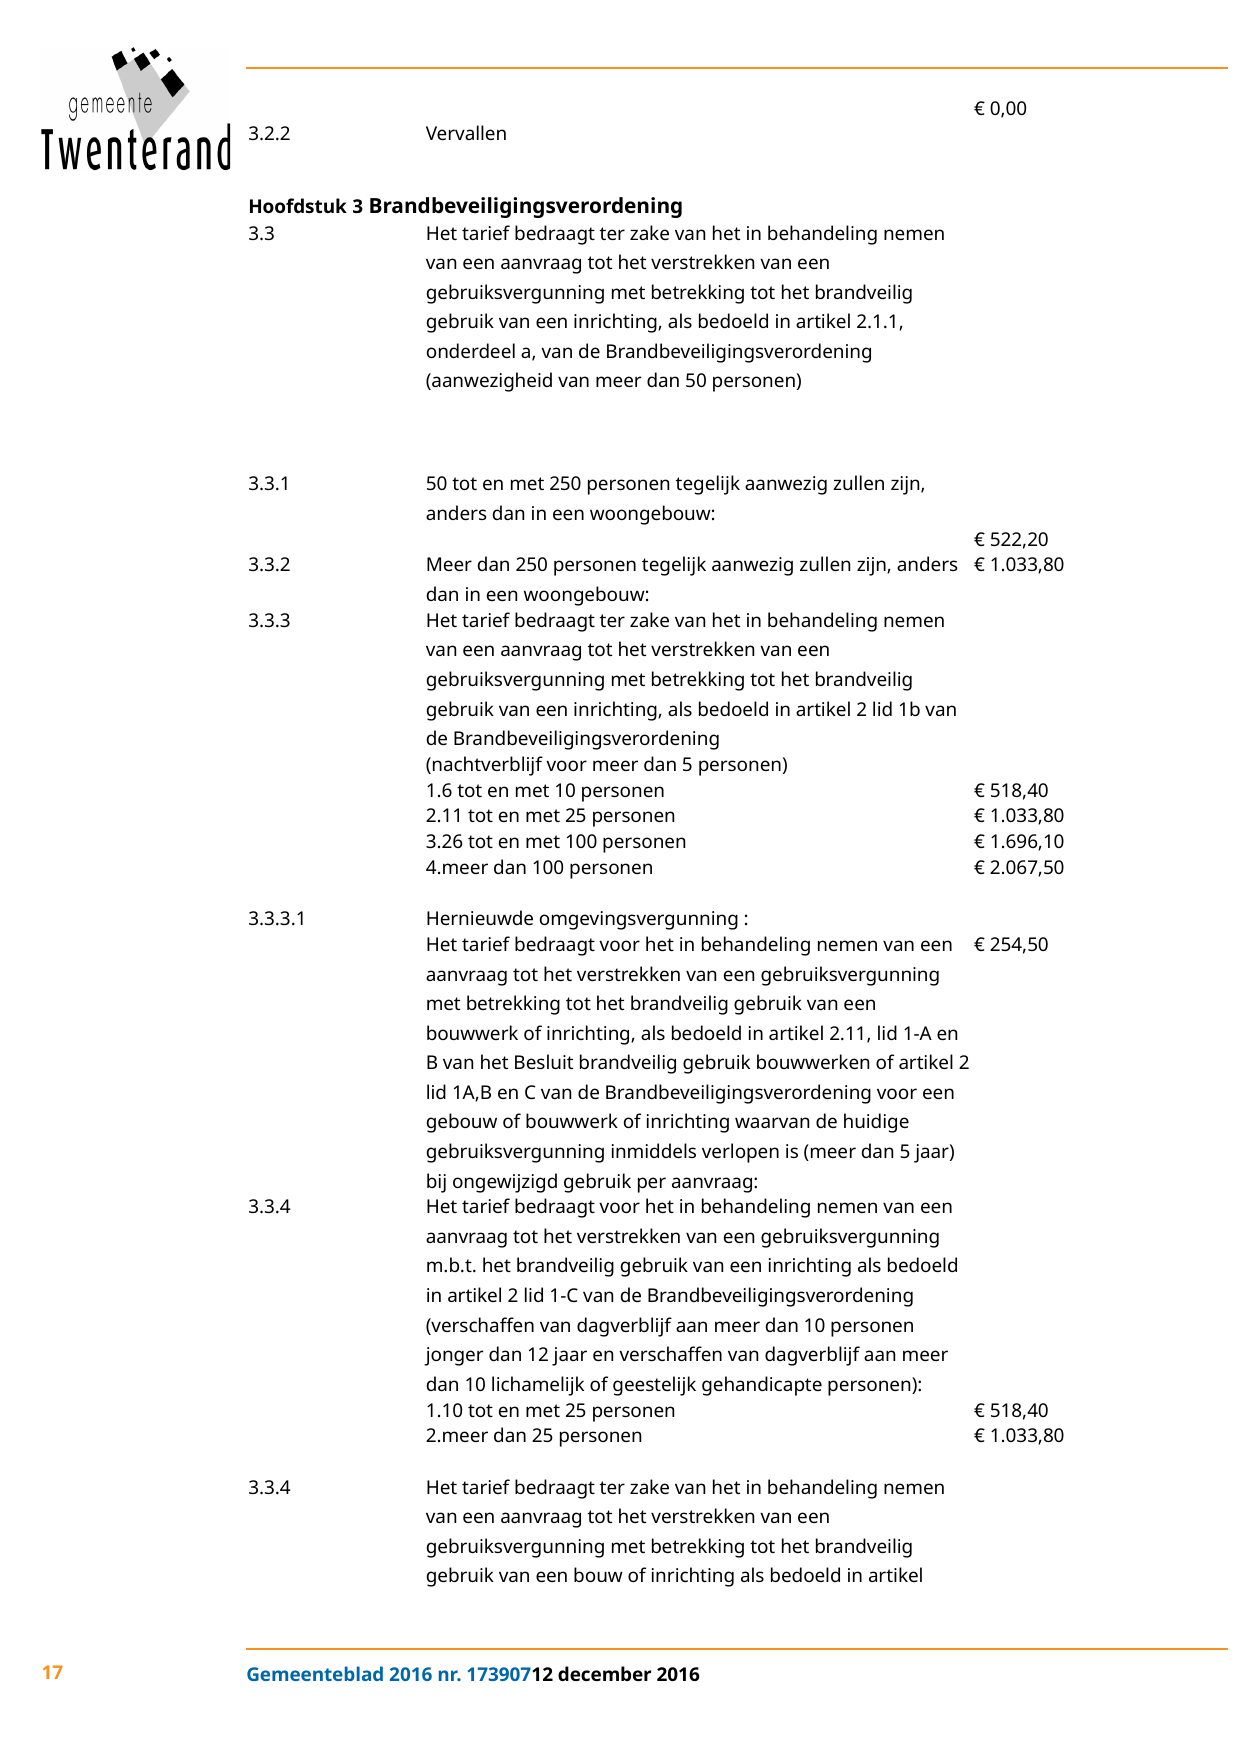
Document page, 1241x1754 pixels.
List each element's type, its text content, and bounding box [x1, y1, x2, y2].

table_cell 1.10 tot en met 25 personen [426, 1397, 974, 1422]
table_cell [426, 880, 974, 905]
table_cell [974, 445, 1152, 471]
table_cell 3.3.3 [248, 607, 426, 751]
table_cell 3.3.3.1 [248, 905, 426, 931]
table_cell [974, 880, 1152, 905]
table_cell [426, 394, 974, 419]
table_header 3.3 [248, 220, 426, 393]
table_cell [426, 1448, 974, 1474]
table_cell Het tarief bedraagt ter zake van het in behandeling nemen van een aanvraag tot het verstrekken van een gebruiksvergunning met betrekking tot het brandveilig gebruik van een bouw of inrichting als bedoeld in artikel [426, 1474, 974, 1588]
table_cell 3.3.4 [248, 1474, 426, 1588]
table_cell [426, 445, 974, 471]
table_cell [974, 607, 1152, 751]
table_cell 3.3.2 [248, 552, 426, 607]
table_cell Het tarief bedraagt ter zake van het in behandeling nemen van een aanvraag tot het verstrekken van een gebruiksvergunning met betrekking tot het brandveilig gebruik van een inrichting, als bedoeld in artikel 2 lid 1b van de Brandbeveiligingsverordening [426, 607, 974, 751]
table_cell 2.meer dan 25 personen [426, 1423, 974, 1448]
table_cell [974, 1194, 1152, 1397]
table_cell [248, 931, 426, 1193]
table_cell 3.3.1 [248, 471, 426, 526]
table_cell [248, 394, 426, 419]
table_cell [248, 854, 426, 880]
table_cell [974, 1474, 1152, 1588]
table_cell 1.6 tot en met 10 personen [426, 777, 974, 802]
table_cell 3.3.4 [248, 1194, 426, 1397]
table_cell € 518,40 [974, 777, 1152, 802]
table_cell € 1.033,80 [974, 1423, 1152, 1448]
table_cell (nachtverblijf voor meer dan 5 personen) [426, 751, 974, 777]
table_cell € 1.696,10 [974, 828, 1152, 854]
table_header Het tarief bedraagt ter zake van het in behandeling nemen van een aanvraag tot het verstrekken van een gebruiksvergunning met betrekking tot het brandveilig gebruik van een inrichting, als bedoeld in artikel 2.1.1, onderdeel a, van de Brandbeveiligingsverordening (aanwezigheid van meer dan 50 personen) [426, 220, 974, 393]
table_cell 3.26 tot en met 100 personen [426, 828, 974, 854]
table_cell € 522,20 [974, 526, 1152, 552]
table_cell [426, 526, 974, 552]
table_cell [974, 1448, 1152, 1474]
table_cell € 1.033,80 [974, 552, 1152, 607]
table_cell Het tarief bedraagt voor het in behandeling nemen van een aanvraag tot het verstrekken van een gebruiksvergunning m.b.t. het brandveilig gebruik van een inrichting als bedoeld in artikel 2 lid 1-C van de Brandbeveiligingsverordening (verschaffen van dagverblijf aan meer dan 10 personen jonger dan 12 jaar en verschaffen van dagverblijf aan meer dan 10 lichamelijk of geestelijk gehandicapte personen): [426, 1194, 974, 1397]
table_cell [248, 828, 426, 854]
table_cell € 1.033,80 [974, 803, 1152, 828]
table_cell [248, 526, 426, 552]
table_cell € 0,00 [974, 95, 1152, 121]
table_cell Het tarief bedraagt voor het in behandeling nemen van een aanvraag tot het verstrekken van een gebruiksvergunning met betrekking tot het brandveilig gebruik van een bouwwerk of inrichting, als bedoeld in artikel 2.11, lid 1-A en B van het Besluit brandveilig gebruik bouwwerken of artikel 2 lid 1A,B en C van de Brandbeveiligingsverordening voor een gebouw of bouwwerk of inrichting waarvan de huidige gebruiksvergunning inmiddels verlopen is (meer dan 5 jaar) bij ongewijzigd gebruik per aanvraag: [426, 931, 974, 1193]
table_cell € 2.067,50 [974, 854, 1152, 880]
table_cell 3.2.2 [248, 121, 426, 146]
table_cell [974, 419, 1152, 445]
text Hoofdstuk 3 Brandbeveiligingsverordening [248, 191, 1152, 220]
table_cell [426, 146, 974, 172]
table_cell [248, 751, 426, 777]
table_cell 50 tot en met 250 personen tegelijk aanwezig zullen zijn, anders dan in een woongebouw: [426, 471, 974, 526]
table_cell € 518,40 [974, 1397, 1152, 1422]
table_cell [248, 1423, 426, 1448]
table_header [974, 220, 1152, 393]
table_cell [248, 445, 426, 471]
table_cell [248, 1448, 426, 1474]
table_cell [248, 803, 426, 828]
table_cell [974, 751, 1152, 777]
table_cell [248, 777, 426, 802]
table_cell Meer dan 250 personen tegelijk aanwezig zullen zijn, anders dan in een woongebouw: [426, 552, 974, 607]
table_cell € 254,50 [974, 931, 1152, 1193]
table_cell [248, 1397, 426, 1422]
table_cell Vervallen [426, 121, 974, 146]
table_cell 4.meer dan 100 personen [426, 854, 974, 880]
table_cell [426, 95, 974, 121]
table_cell [248, 146, 426, 172]
table_cell [248, 95, 426, 121]
table_cell 2.11 tot en met 25 personen [426, 803, 974, 828]
table_cell [974, 121, 1152, 146]
table_cell [248, 880, 426, 905]
table_cell [974, 471, 1152, 526]
table_cell [974, 905, 1152, 931]
table_cell [426, 419, 974, 445]
table_cell Hernieuwde omgevingsvergunning : [426, 905, 974, 931]
table_cell [248, 419, 426, 445]
table_cell [974, 394, 1152, 419]
table_cell [974, 146, 1152, 172]
picture [41, 47, 231, 172]
